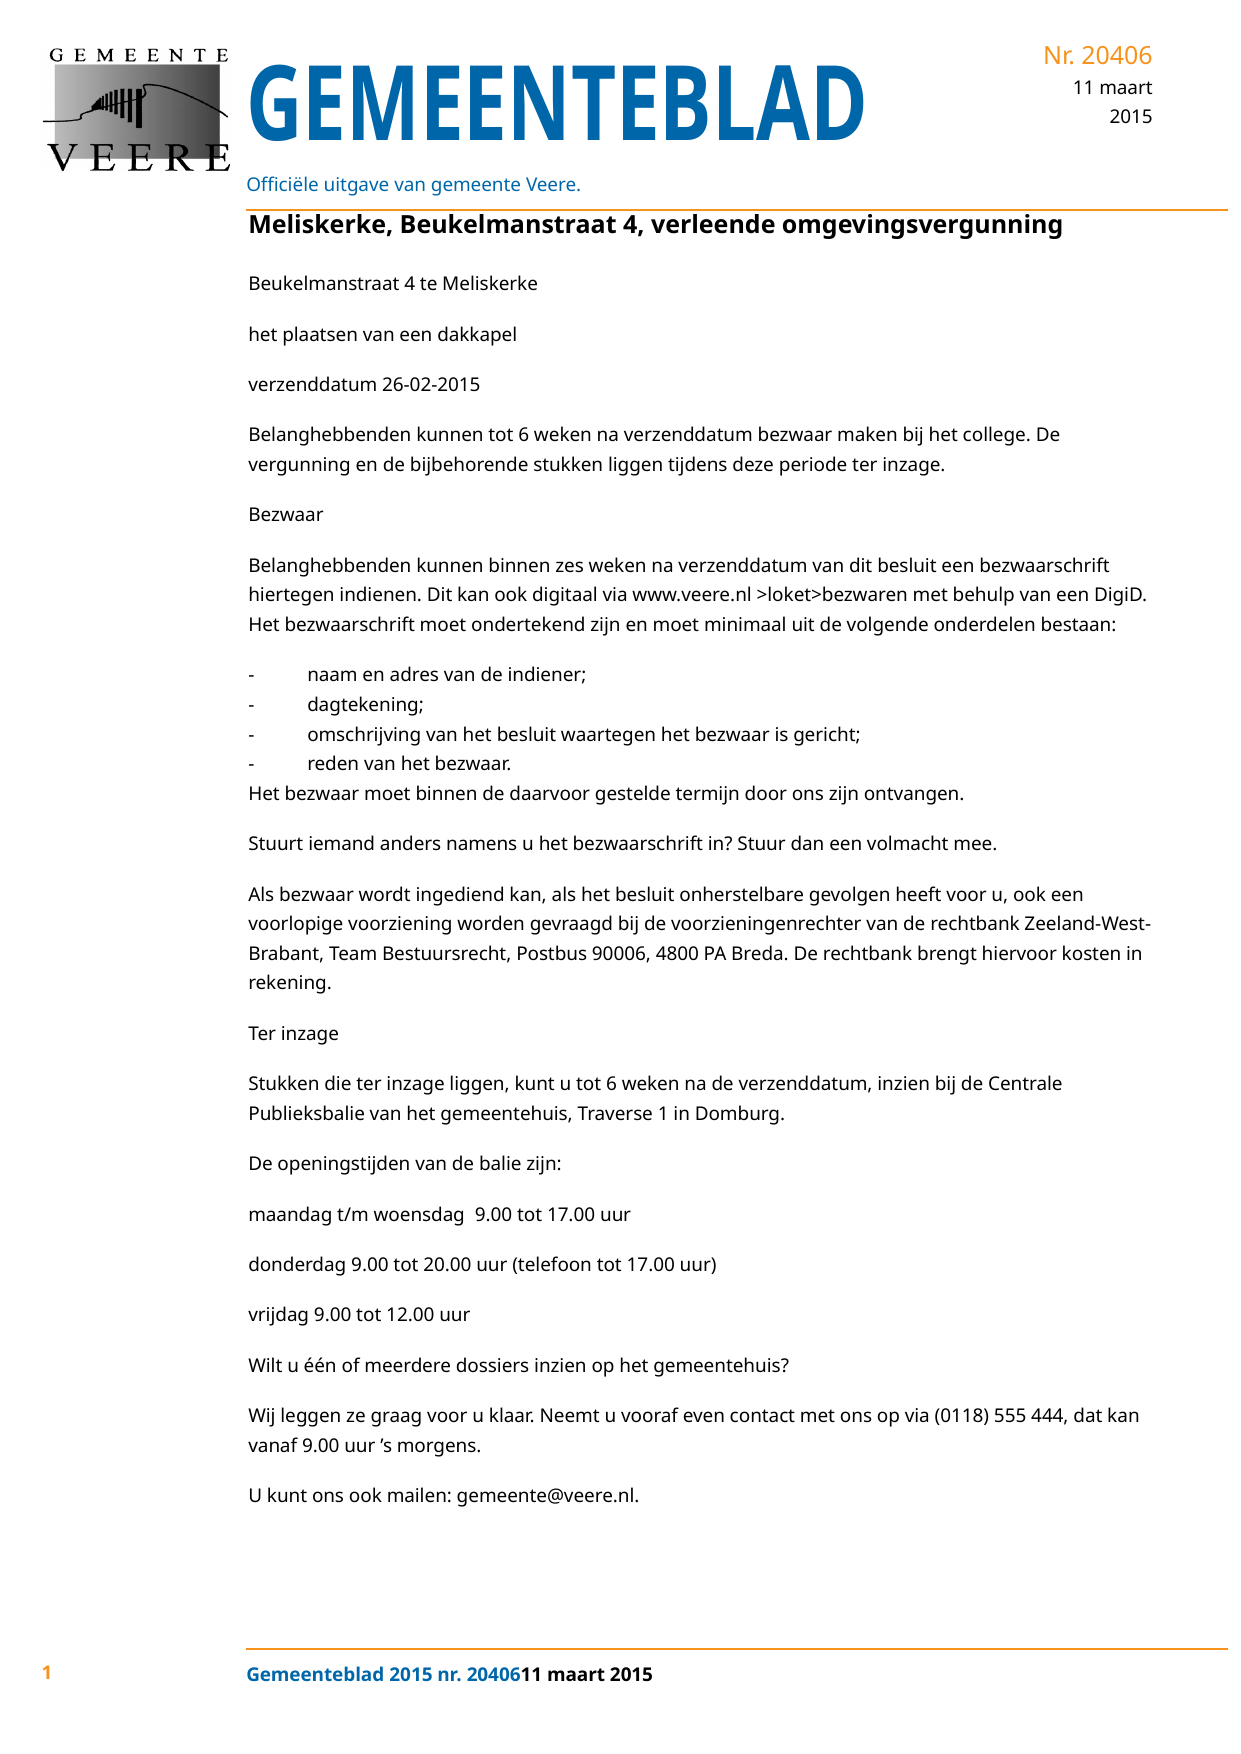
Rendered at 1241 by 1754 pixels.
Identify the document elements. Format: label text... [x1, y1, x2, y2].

list omschrijving van het besluit waartegen het bezwaar is gericht; [248, 721, 1152, 746]
text Belanghebbenden kunnen tot 6 weken na verzenddatum bezwaar maken bij het college. De vergunning en de bijbehorende stukken liggen tijdens deze periode ter inzage. [248, 422, 1152, 477]
text Meliskerke, Beukelmanstraat 4, verleende omgevingsvergunning [248, 211, 1152, 241]
list reden van het bezwaar. [248, 750, 1152, 776]
text maandag t/m woensdag 9.00 tot 17.00 uur [248, 1201, 1152, 1226]
list naam en adres van de indiener; [248, 662, 1152, 687]
text Wilt u één of meerdere dossiers inzien op het gemeentehuis? [248, 1352, 1152, 1378]
text De openingstijden van de balie zijn: [248, 1150, 1152, 1176]
text U kunt ons ook mailen: gemeente@veere.nl. [248, 1482, 1152, 1508]
text Het bezwaar moet binnen de daarvoor gestelde termijn door ons zijn ontvangen. [248, 780, 1152, 806]
text Beukelmanstraat 4 te Meliskerke [248, 270, 1152, 296]
text verzenddatum 26-02-2015 [248, 371, 1152, 397]
text Ter inzage [248, 1020, 1152, 1046]
picture [41, 47, 231, 172]
text donderdag 9.00 tot 20.00 uur (telefoon tot 17.00 uur) [248, 1251, 1152, 1277]
text Belanghebbenden kunnen binnen zes weken na verzenddatum van dit besluit een bezwaarschrift hiertegen indienen. Dit kan ook digitaal via www.veere.nl >loket>bezwaren met behulp van een DigiD. Het bezwaarschrift moet ondertekend zijn en moet minimaal uit de volgende onderdelen bestaan: [248, 552, 1152, 637]
text het plaatsen van een dakkapel [248, 321, 1152, 346]
text vrijdag 9.00 tot 12.00 uur [248, 1302, 1152, 1327]
list dagtekening; [248, 691, 1152, 717]
text Als bezwaar wordt ingediend kan, als het besluit onherstelbare gevolgen heeft voor u, ook een voorlopige voorziening worden gevraagd bij de voorzieningenrechter van de rechtbank Zeeland-West-Brabant, Team Bestuursrecht, Postbus 90006, 4800 PA Breda. De rechtbank brengt hiervoor kosten in rekening. [248, 881, 1152, 995]
text Stukken die ter inzage liggen, kunt u tot 6 weken na de verzenddatum, inzien bij de Centrale Publieksbalie van het gemeentehuis, Traverse 1 in Domburg. [248, 1070, 1152, 1126]
text Stuurt iemand anders namens u het bezwaarschrift in? Stuur dan een volmacht mee. [248, 830, 1152, 856]
text Bezwaar [248, 502, 1152, 527]
text Wij leggen ze graag voor u klaar. Neemt u vooraf even contact met ons op via (0118) 555 444, dat kan vanaf 9.00 uur ’s morgens. [248, 1402, 1152, 1458]
